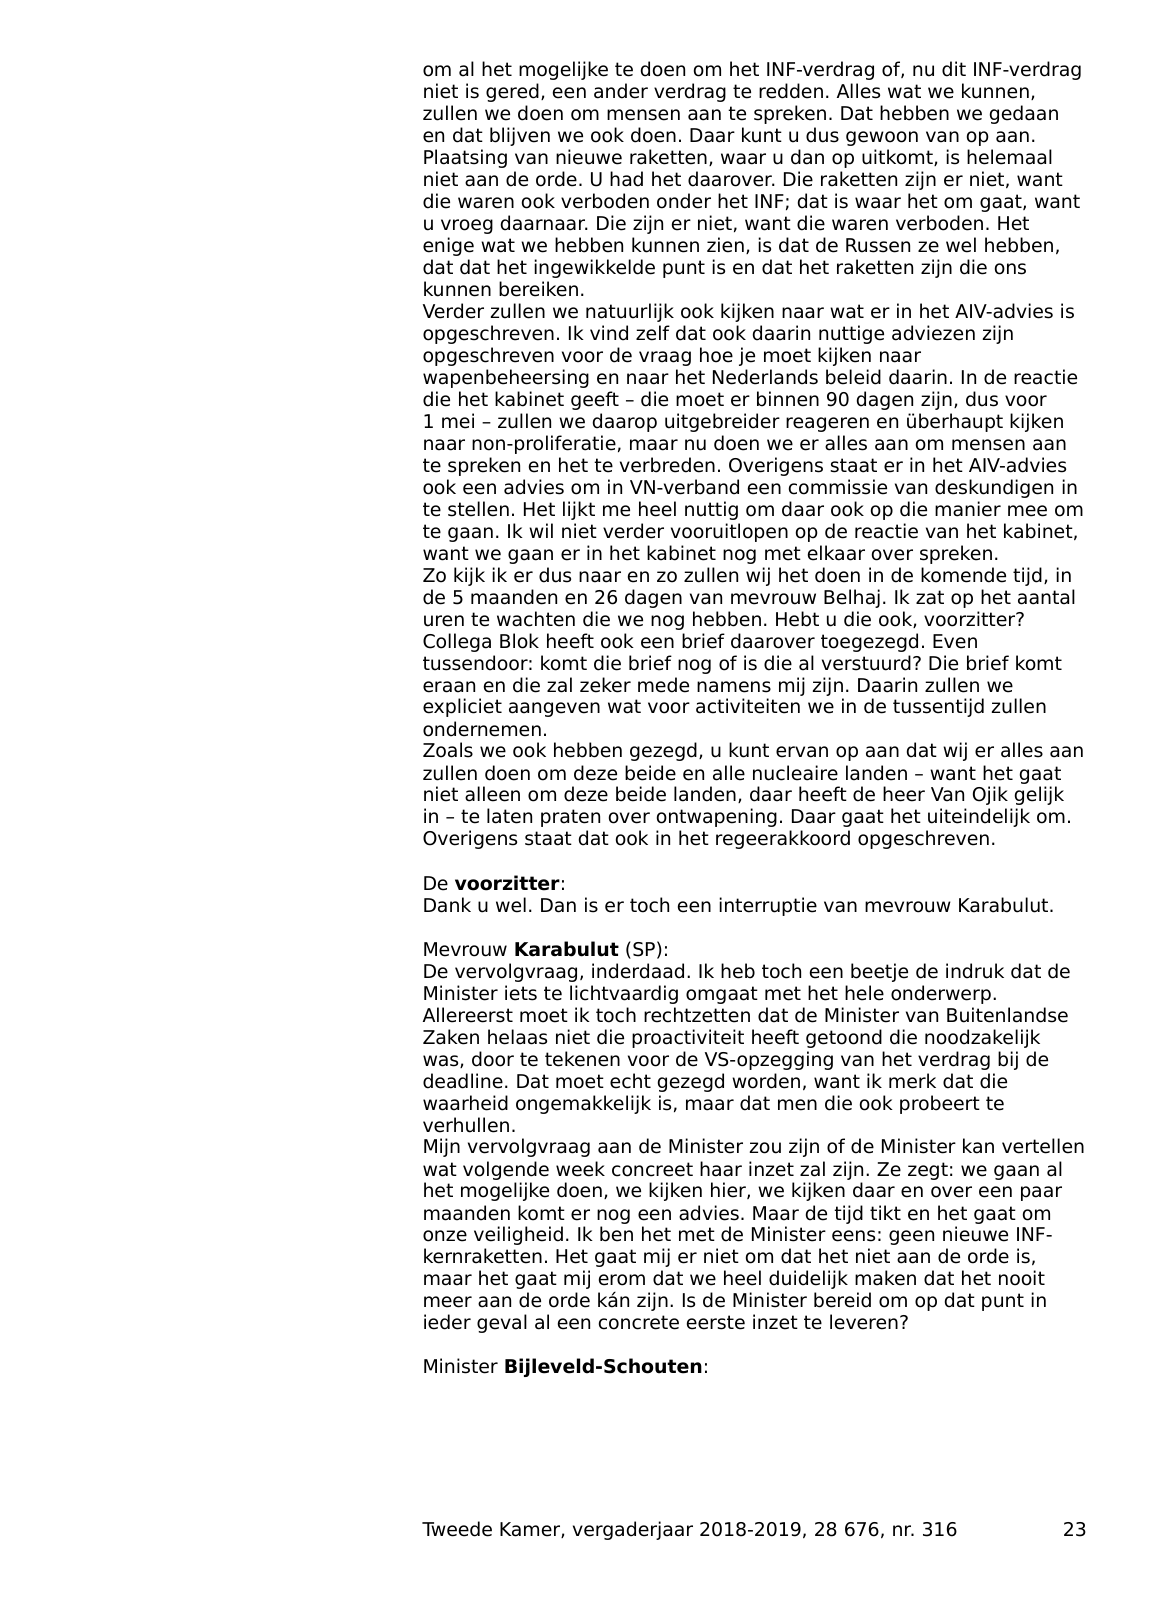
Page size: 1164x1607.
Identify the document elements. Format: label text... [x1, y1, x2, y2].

text Mevrouw Karabulut (SP): [422, 939, 1087, 961]
text Mijn vervolgvraag aan de Minister zou zijn of de Minister kan vertellen wat volgende week concreet haar inzet zal zijn. Ze zegt: we gaan al het mogelijke doen, we kijken hier, we kijken daar en over een paar maanden komt er nog een advies. Maar de tijd tikt en het gaat om onze veiligheid. Ik ben het met de Minister eens: geen nieuwe INF-kernraketten. Het gaat mij er niet om dat het niet aan de orde is, maar het gaat mij erom dat we heel duidelijk maken dat het nooit meer aan de orde kán zijn. Is de Minister bereid om op dat punt in ieder geval al een concrete eerste inzet te leveren? [422, 1136, 1087, 1334]
text Zo kijk ik er dus naar en zo zullen wij het doen in de komende tijd, in de 5 maanden en 26 dagen van mevrouw Belhaj. Ik zat op het aantal uren te wachten die we nog hebben. Hebt u die ook, voorzitter? [422, 564, 1087, 631]
text om al het mogelijke te doen om het INF-verdrag of, nu dit INF-verdrag niet is gered, een ander verdrag te redden. Alles wat we kunnen, zullen we doen om mensen aan te spreken. Dat hebben we gedaan en dat blijven we ook doen. Daar kunt u dus gewoon van op aan. [422, 59, 1087, 147]
text Plaatsing van nieuwe raketten, waar u dan op uitkomt, is helemaal niet aan de orde. U had het daarover. Die raketten zijn er niet, want die waren ook verboden onder het INF; dat is waar het om gaat, want u vroeg daarnaar. Die zijn er niet, want die waren verboden. Het enige wat we hebben kunnen zien, is dat de Russen ze wel hebben, dat dat het ingewikkelde punt is en dat het raketten zijn die ons kunnen bereiken. [422, 147, 1087, 301]
text Zoals we ook hebben gezegd, u kunt ervan op aan dat wij er alles aan zullen doen om deze beide en alle nucleaire landen – want het gaat niet alleen om deze beide landen, daar heeft de heer Van Ojik gelijk in – te laten praten over ontwapening. Daar gaat het uiteindelijk om. Overigens staat dat ook in het regeerakkoord opgeschreven. [422, 740, 1087, 850]
text De voorzitter: [422, 872, 1087, 894]
text De vervolgvraag, inderdaad. Ik heb toch een beetje de indruk dat de Minister iets te lichtvaardig omgaat met het hele onderwerp. Allereerst moet ik toch rechtzetten dat de Minister van Buitenlandse Zaken helaas niet die proactiviteit heeft getoond die noodzakelijk was, door te tekenen voor de VS-opzegging van het verdrag bij de deadline. Dat moet echt gezegd worden, want ik merk dat die waarheid ongemakkelijk is, maar dat men die ook probeert te verhullen. [422, 961, 1087, 1136]
text Collega Blok heeft ook een brief daarover toegezegd. Even tussendoor: komt die brief nog of is die al verstuurd? Die brief komt eraan en die zal zeker mede namens mij zijn. Daarin zullen we expliciet aangeven wat voor activiteiten we in de tussentijd zullen ondernemen. [422, 631, 1087, 740]
text Dank u wel. Dan is er toch een interruptie van mevrouw Karabulut. [422, 894, 1087, 916]
text Minister Bijleveld-Schouten: [422, 1356, 1087, 1378]
text Verder zullen we natuurlijk ook kijken naar wat er in het AIV-advies is opgeschreven. Ik vind zelf dat ook daarin nuttige adviezen zijn opgeschreven voor de vraag hoe je moet kijken naar wapenbeheersing en naar het Nederlands beleid daarin. In de reactie die het kabinet geeft – die moet er binnen 90 dagen zijn, dus voor 1 mei – zullen we daarop uitgebreider reageren en überhaupt kijken naar non-proliferatie, maar nu doen we er alles aan om mensen aan te spreken en het te verbreden. Overigens staat er in het AIV-advies ook een advies om in VN-verband een commissie van deskundigen in te stellen. Het lijkt me heel nuttig om daar ook op die manier mee om te gaan. Ik wil niet verder vooruitlopen op de reactie van het kabinet, want we gaan er in het kabinet nog met elkaar over spreken. [422, 301, 1087, 564]
